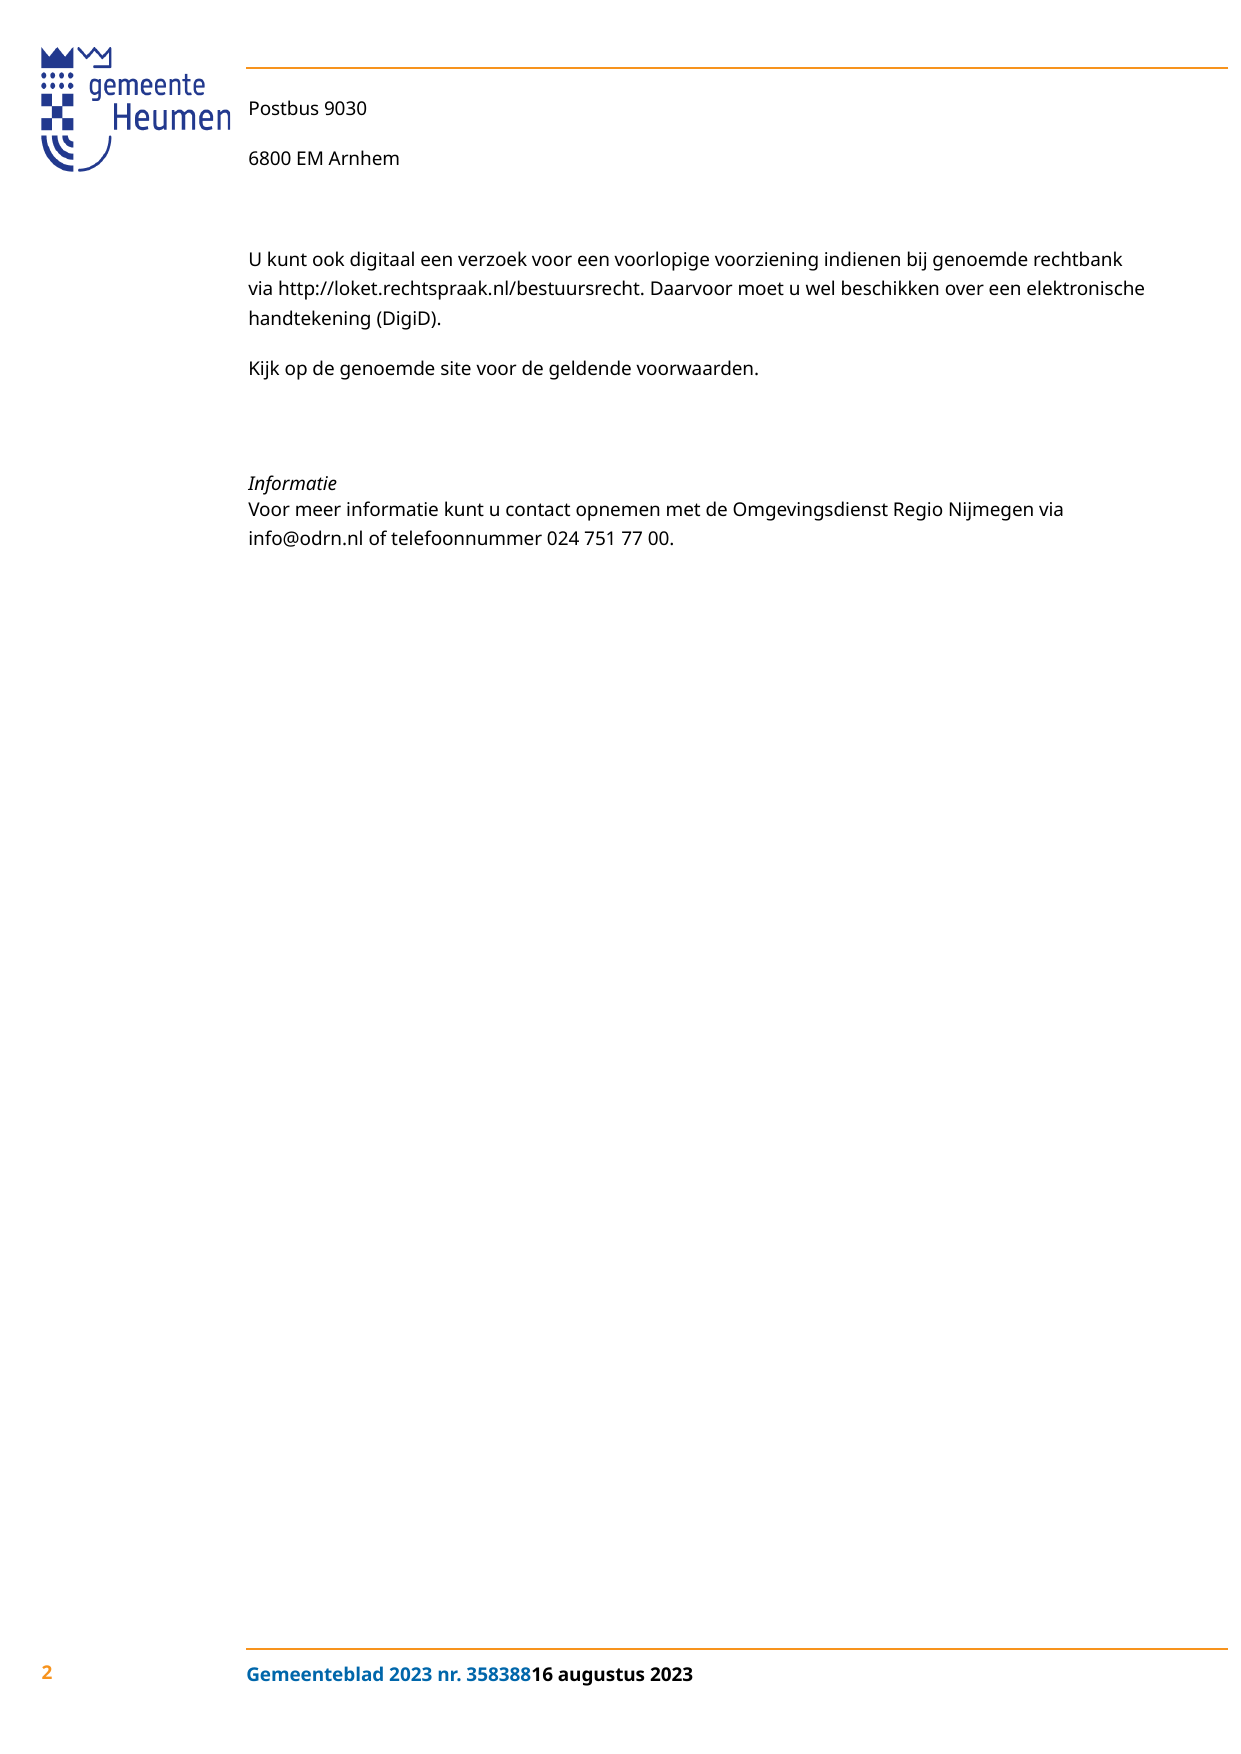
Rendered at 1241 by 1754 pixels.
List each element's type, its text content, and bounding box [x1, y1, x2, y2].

text U kunt ook digitaal een verzoek voor een voorlopige voorziening indienen bij genoemde rechtbank via http://loket.rechtspraak.nl/bestuursrecht. Daarvoor moet u wel beschikken over een elektronische handtekening (DigiD). [248, 246, 1152, 331]
text 6800 EM Arnhem [248, 145, 1152, 171]
picture [41, 47, 231, 172]
text Postbus 9030 [248, 95, 1152, 121]
text Kijk op de genoemde site voor de geldende voorwaarden. [248, 356, 1152, 381]
text Informatie [248, 470, 1152, 496]
text Voor meer informatie kunt u contact opnemen met de Omgevingsdienst Regio Nijmegen via info@odrn.nl of telefoonnummer 024 751 77 00. [248, 496, 1152, 551]
